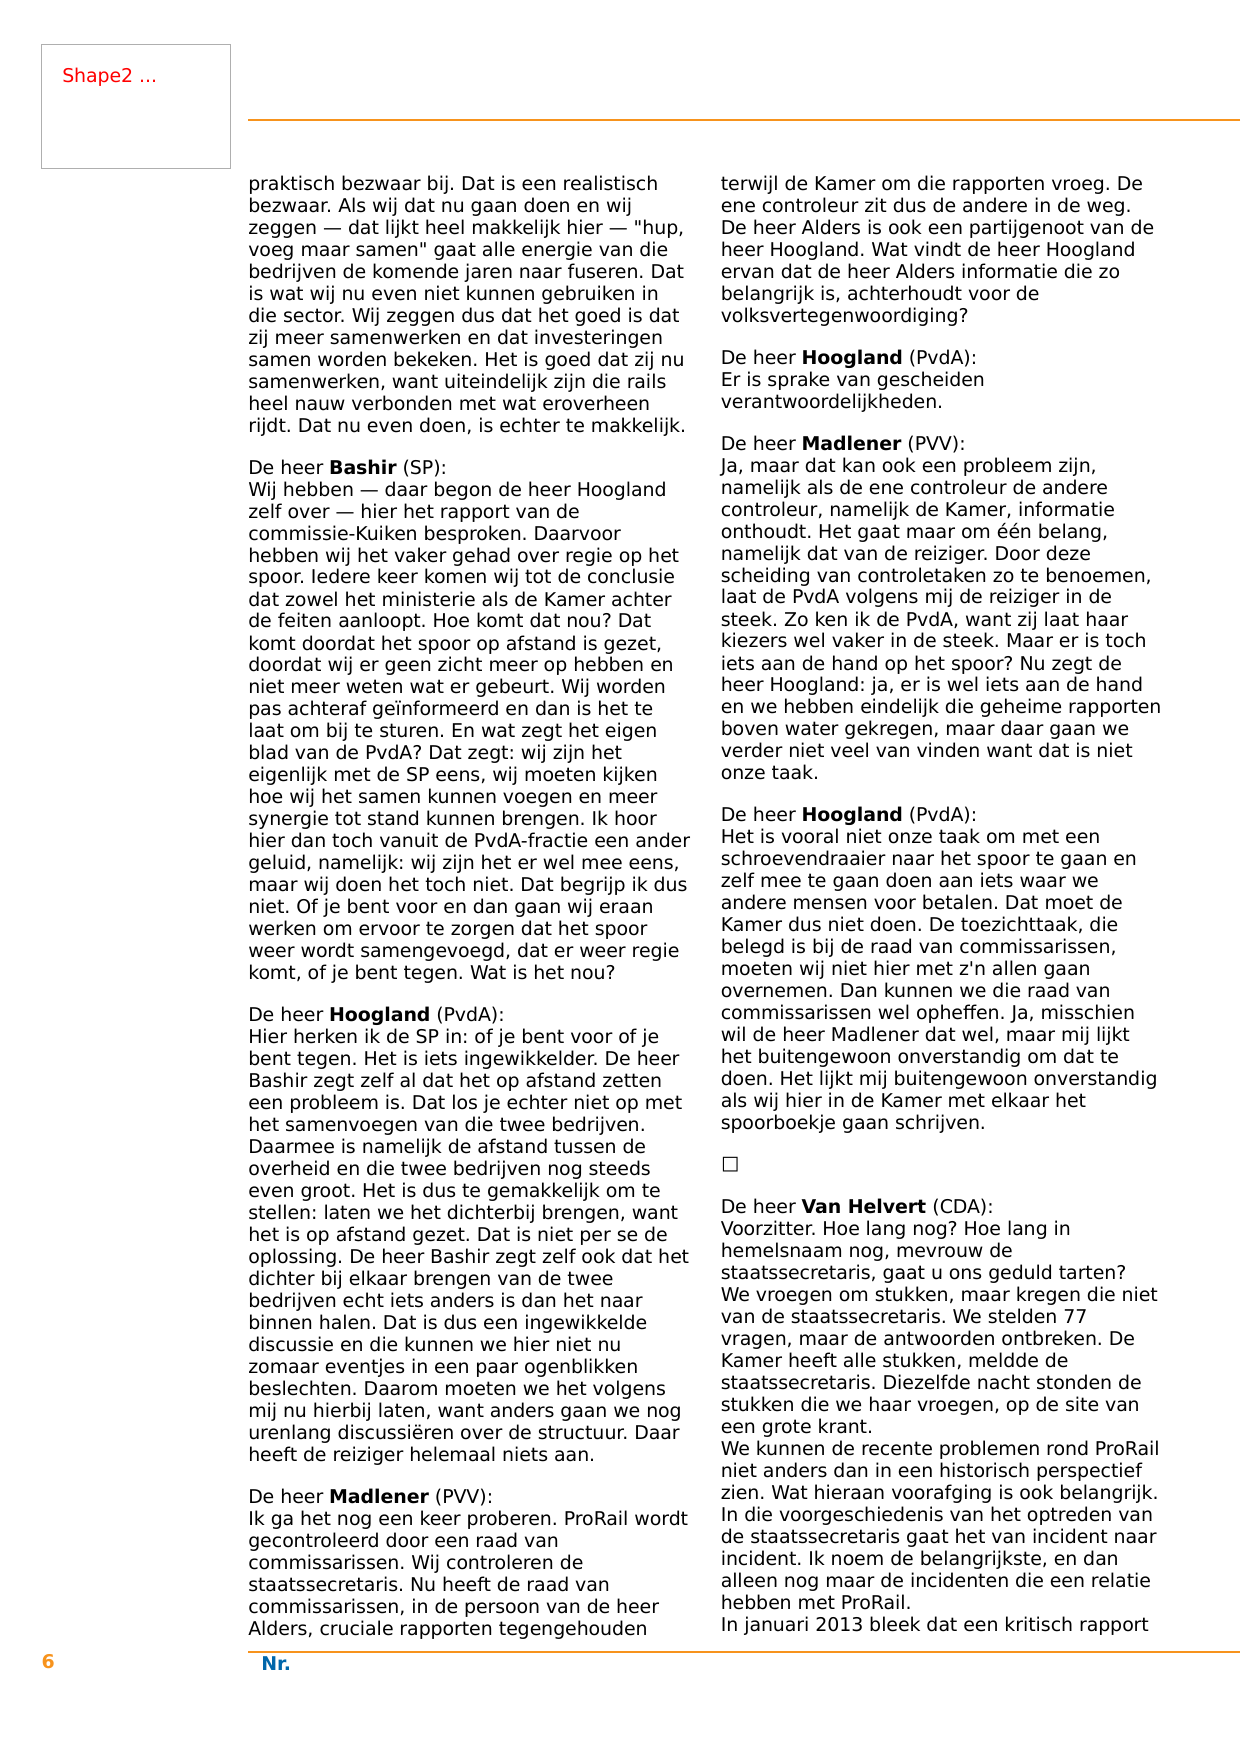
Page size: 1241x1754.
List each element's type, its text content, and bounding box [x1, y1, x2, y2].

text Het is vooral niet onze taak om met een schroevendraaier naar het spoor te gaan en zelf mee te gaan doen aan iets waar we andere mensen voor betalen. Dat moet de Kamer dus niet doen. De toezichttaak, die belegd is bij de raad van commissarissen, moeten wij niet hier met z'n allen gaan overnemen. Dan kunnen we die raad van commissarissen wel opheffen. Ja, misschien wil de heer Madlener dat wel, maar mij lijkt het buitengewoon onverstandig om dat te doen. Het lijkt mij buitengewoon onverstandig als wij hier in de Kamer met elkaar het spoorboekje gaan schrijven. [721, 826, 1163, 1134]
text We vroegen om stukken, maar kregen die niet van de staatssecretaris. We stelden 77 vragen, maar de antwoorden ontbreken. De Kamer heeft alle stukken, meldde de staatssecretaris. Diezelfde nacht stonden de stukken die we haar vroegen, op de site van een grote krant. [721, 1284, 1163, 1438]
text De heer Van Helvert (CDA): [721, 1196, 1163, 1218]
text Hier herken ik de SP in: of je bent voor of je bent tegen. Het is iets ingewikkelder. De heer Bashir zegt zelf al dat het op afstand zetten een probleem is. Dat los je echter niet op met het samenvoegen van die twee bedrijven. Daarmee is namelijk de afstand tussen de overheid en die twee bedrijven nog steeds even groot. Het is dus te gemakkelijk om te stellen: laten we het dichterbij brengen, want het is op afstand gezet. Dat is niet per se de oplossing. De heer Bashir zegt zelf ook dat het dichter bij elkaar brengen van de twee bedrijven echt iets anders is dan het naar binnen halen. Dat is dus een ingewikkelde discussie en die kunnen we hier niet nu zomaar eventjes in een paar ogenblikken beslechten. Daarom moeten we het volgens mij nu hierbij laten, want anders gaan we nog urenlang discussiëren over de structuur. Daar heeft de reiziger helemaal niets aan. [248, 1026, 691, 1466]
text De heer Bashir (SP): [248, 457, 691, 478]
text praktisch bezwaar bij. Dat is een realistisch bezwaar. Als wij dat nu gaan doen en wij zeggen — dat lijkt heel makkelijk hier — "hup, voeg maar samen" gaat alle energie van die bedrijven de komende jaren naar fuseren. Dat is wat wij nu even niet kunnen gebruiken in die sector. Wij zeggen dus dat het goed is dat zij meer samenwerken en dat investeringen samen worden bekeken. Het is goed dat zij nu samenwerken, want uiteindelijk zijn die rails heel nauw verbonden met wat eroverheen rijdt. Dat nu even doen, is echter te makkelijk. [248, 173, 691, 437]
text Ik ga het nog een keer proberen. ProRail wordt gecontroleerd door een raad van commissarissen. Wij controleren de staatssecretaris. Nu heeft de raad van commissarissen, in de persoon van de heer Alders, cruciale rapporten tegengehouden [248, 1508, 691, 1639]
text We kunnen de recente problemen rond ProRail niet anders dan in een historisch perspectief zien. Wat hieraan voorafging is ook belangrijk. In die voorgeschiedenis van het optreden van de staatssecretaris gaat het van incident naar incident. Ik noem de belangrijkste, en dan alleen nog maar de incidenten die een relatie hebben met ProRail. [721, 1438, 1163, 1613]
text In januari 2013 bleek dat een kritisch rapport [721, 1613, 1163, 1636]
text De heer Hoogland (PvdA): [248, 1004, 691, 1026]
text De heer Hoogland (PvdA): [721, 804, 1163, 826]
text Er is sprake van gescheiden verantwoordelijkheden. [721, 369, 1163, 413]
text De heer Madlener (PVV): [248, 1486, 691, 1508]
text Voorzitter. Hoe lang nog? Hoe lang in hemelsnaam nog, mevrouw de staatssecretaris, gaat u ons geduld tarten? [721, 1218, 1163, 1284]
text Ja, maar dat kan ook een probleem zijn, namelijk als de ene controleur de andere controleur, namelijk de Kamer, informatie onthoudt. Het gaat maar om één belang, namelijk dat van de reiziger. Door deze scheiding van controletaken zo te benoemen, laat de PvdA volgens mij de reiziger in de steek. Zo ken ik de PvdA, want zij laat haar kiezers wel vaker in de steek. Maar er is toch iets aan de hand op het spoor? Nu zegt de heer Hoogland: ja, er is wel iets aan de hand en we hebben eindelijk die geheime rapporten boven water gekregen, maar daar gaan we verder niet veel van vinden want dat is niet onze taak. [721, 454, 1163, 784]
text De heer Madlener (PVV): [721, 433, 1163, 454]
text Wij hebben — daar begon de heer Hoogland zelf over — hier het rapport van de commissie-Kuiken besproken. Daarvoor hebben wij het vaker gehad over regie op het spoor. Iedere keer komen wij tot de conclusie dat zowel het ministerie als de Kamer achter de feiten aanloopt. Hoe komt dat nou? Dat komt doordat het spoor op afstand is gezet, doordat wij er geen zicht meer op hebben en niet meer weten wat er gebeurt. Wij worden pas achteraf geïnformeerd en dan is het te laat om bij te sturen. En wat zegt het eigen blad van de PvdA? Dat zegt: wij zijn het eigenlijk met de SP eens, wij moeten kijken hoe wij het samen kunnen voegen en meer synergie tot stand kunnen brengen. Ik hoor hier dan toch vanuit de PvdA-fractie een ander geluid, namelijk: wij zijn het er wel mee eens, maar wij doen het toch niet. Dat begrijp ik dus niet. Of je bent voor en dan gaan wij eraan werken om ervoor te zorgen dat het spoor weer wordt samengevoegd, dat er weer regie komt, of je bent tegen. Wat is het nou? [248, 478, 691, 984]
text terwijl de Kamer om die rapporten vroeg. De ene controleur zit dus de andere in de weg. De heer Alders is ook een partijgenoot van de heer Hoogland. Wat vindt de heer Hoogland ervan dat de heer Alders informatie die zo belangrijk is, achterhoudt voor de volksvertegenwoordiging? [721, 173, 1163, 327]
text De heer Hoogland (PvdA): [721, 347, 1163, 369]
text ⬜ [721, 1154, 1163, 1176]
